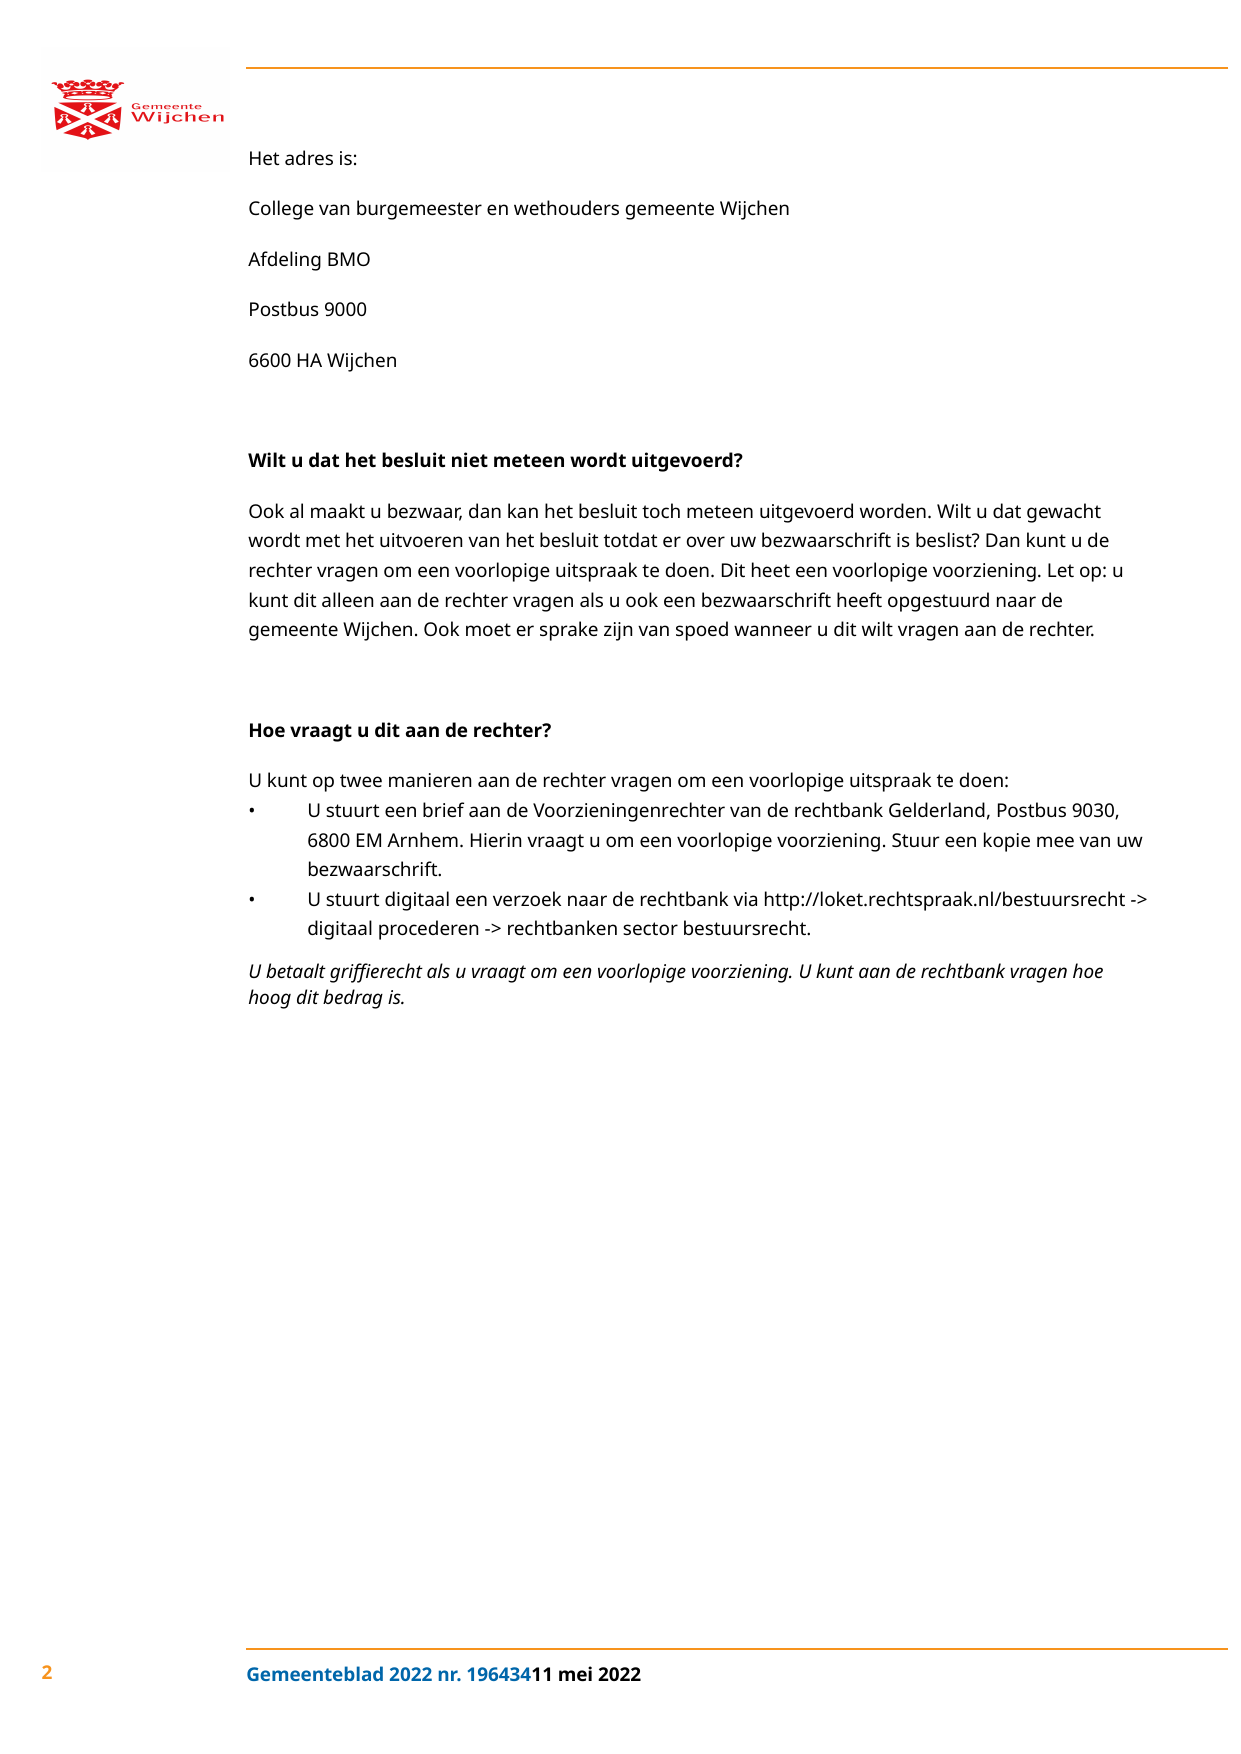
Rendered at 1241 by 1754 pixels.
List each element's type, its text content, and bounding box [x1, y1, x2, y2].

text Wilt u dat het besluit niet meteen wordt uitgevoerd? [248, 448, 1152, 473]
text Postbus 9000 [248, 296, 1152, 322]
list U stuurt een brief aan de Voorzieningenrechter van de rechtbank Gelderland, Postbus 9030, 6800 EM Arnhem. Hierin vraagt u om een voorlopige voorziening. Stuur een kopie mee van uw bezwaarschrift. [248, 797, 1152, 882]
list U stuurt digitaal een verzoek naar de rechtbank via http://loket.rechtspraak.nl/bestuursrecht -> digitaal procederen -> rechtbanken sector bestuursrecht. [248, 886, 1152, 941]
text U kunt op twee manieren aan de rechter vragen om een voorlopige uitspraak te doen: [248, 768, 1152, 793]
text Hoe vraagt u dit aan de rechter? [248, 717, 1152, 743]
text 6600 HA Wijchen [248, 347, 1152, 373]
text U betaalt griffierecht als u vraagt om een voorlopige voorziening. U kunt aan de rechtbank vragen hoe hoog dit bedrag is. [248, 959, 1152, 1010]
text College van burgemeester en wethouders gemeente Wijchen [248, 196, 1152, 221]
picture [41, 47, 231, 172]
text Ook al maakt u bezwaar, dan kan het besluit toch meteen uitgevoerd worden. Wilt u dat gewacht wordt met het uitvoeren van het besluit totdat er over uw bezwaarschrift is beslist? Dan kunt u de rechter vragen om een voorlopige uitspraak te doen. Dit heet een voorlopige voorziening. Let op: u kunt dit alleen aan de rechter vragen als u ook een bezwaarschrift heeft opgestuurd naar de gemeente Wijchen. Ook moet er sprake zijn van spoed wanneer u dit wilt vragen aan de rechter. [248, 498, 1152, 642]
text Het adres is: [248, 145, 1152, 171]
text Afdeling BMO [248, 246, 1152, 272]
